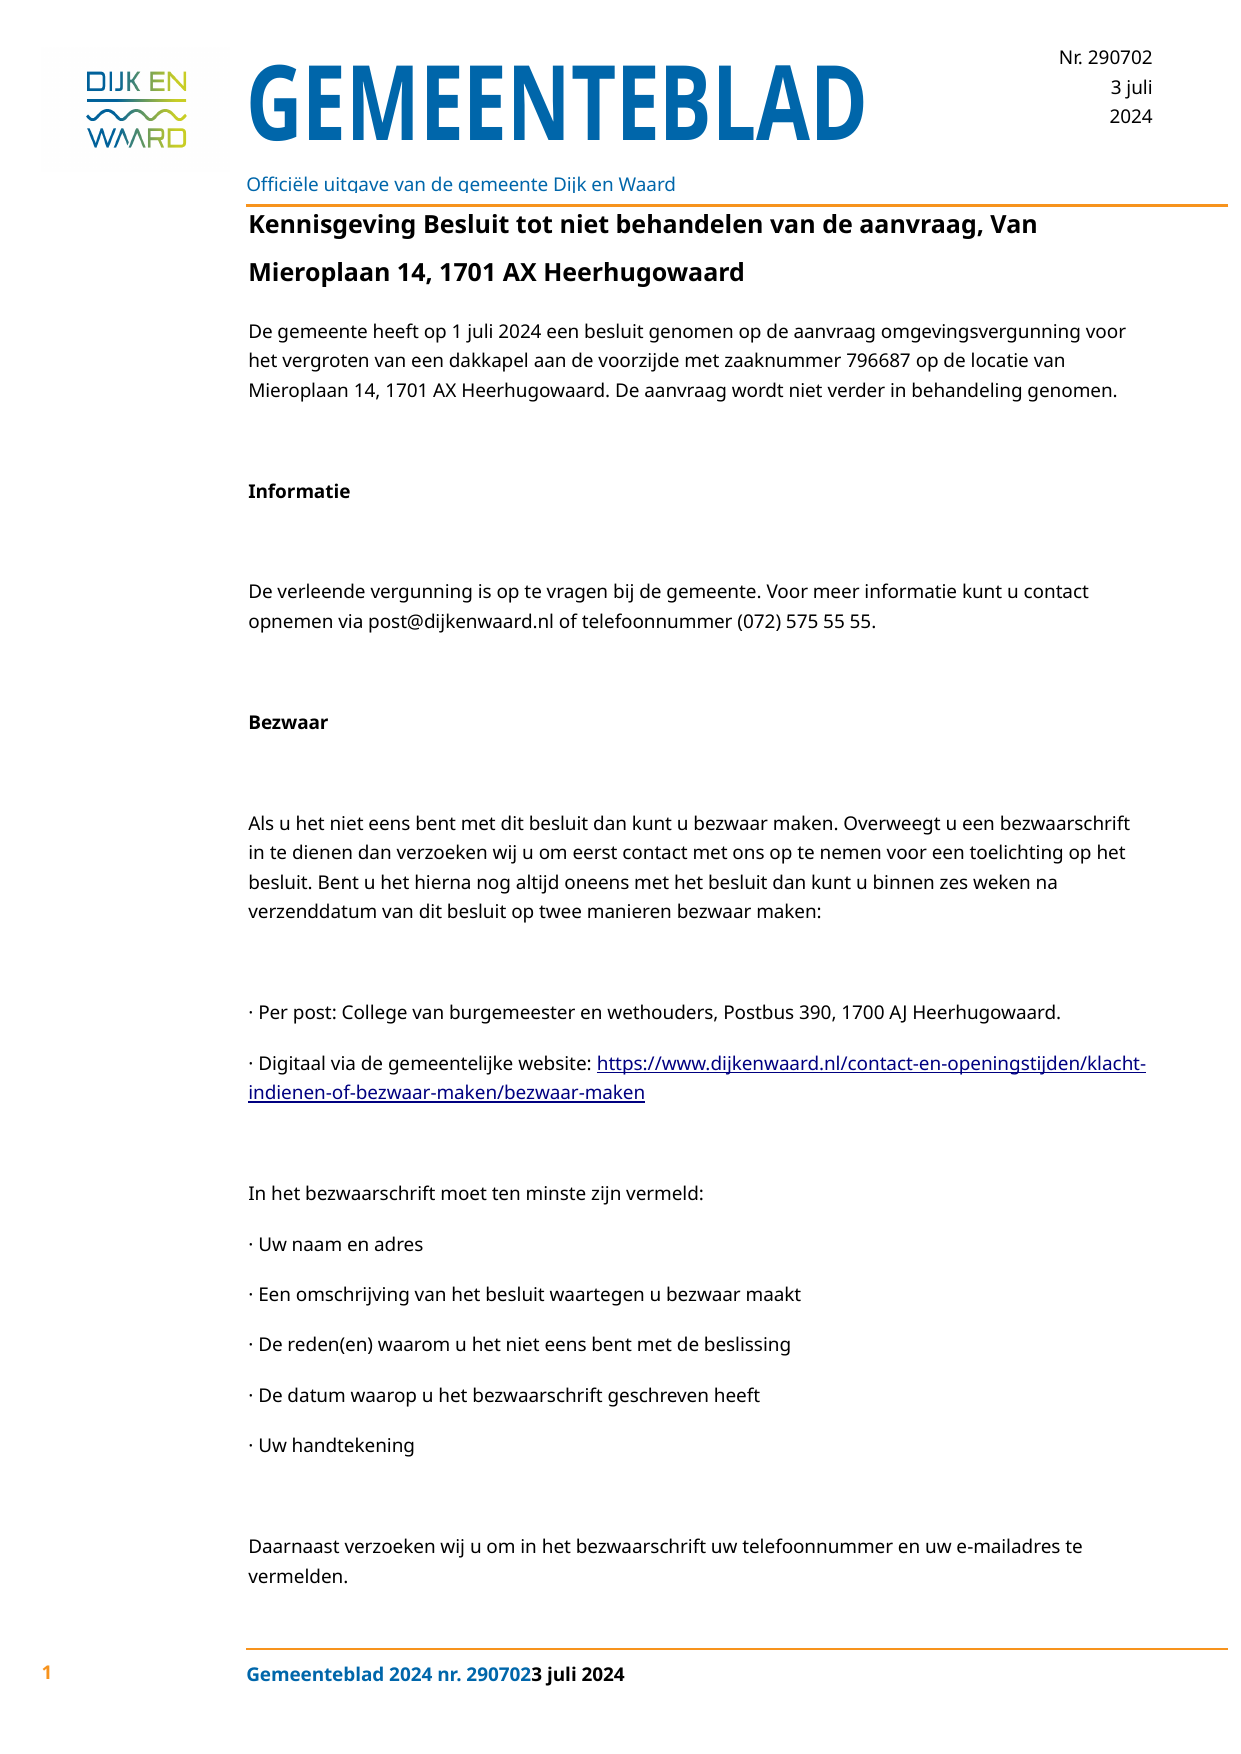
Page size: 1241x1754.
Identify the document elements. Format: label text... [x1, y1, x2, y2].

text · De reden(en) waarom u het niet eens bent met de beslissing [248, 1332, 1152, 1357]
text · De datum waarop u het bezwaarschrift geschreven heeft [248, 1382, 1152, 1408]
text · Een omschrijving van het besluit waartegen u bezwaar maakt [248, 1281, 1152, 1307]
text · Uw handtekening [248, 1432, 1152, 1458]
text Daarnaast verzoeken wij u om in het bezwaarschrift uw telefoonnummer en uw e-mailadres te vermelden. [248, 1533, 1152, 1589]
text De verleende vergunning is op te vragen bij de gemeente. Voor meer informatie kunt u contact opnemen via post@dijkenwaard.nl of telefoonnummer (072) 575 55 55. [248, 579, 1152, 634]
text · Uw naam en adres [248, 1231, 1152, 1257]
text Informatie [248, 478, 1152, 504]
text Als u het niet eens bent met dit besluit dan kunt u bezwaar maken. Overweegt u een bezwaarschrift in te dienen dan verzoeken wij u om eerst contact met ons op te nemen voor een toelichting op het besluit. Bent u het hierna nog altijd oneens met het besluit dan kunt u binnen zes weken na verzenddatum van dit besluit op twee manieren bezwaar maken: [248, 810, 1152, 924]
text In het bezwaarschrift moet ten minste zijn vermeld: [248, 1180, 1152, 1206]
text · Digitaal via de gemeentelijke website: https://www.dijkenwaard.nl/contact-en-openingstijden/klacht-indienen-of-bezwaar-maken/bezwaar-maken [248, 1050, 1152, 1105]
picture [41, 47, 231, 172]
text · Per post: College van burgemeester en wethouders, Postbus 390, 1700 AJ Heerhugowaard. [248, 999, 1152, 1025]
text Kennisgeving Besluit tot niet behandelen van de aanvraag, Van Mieroplaan 14, 1701 AX Heerhugowaard [248, 207, 1152, 288]
text De gemeente heeft op 1 juli 2024 een besluit genomen op de aanvraag omgevingsvergunning voor het vergroten van een dakkapel aan de voorzijde met zaaknummer 796687 op de locatie van Mieroplaan 14, 1701 AX Heerhugowaard. De aanvraag wordt niet verder in behandeling genomen. [248, 318, 1152, 403]
text Bezwaar [248, 709, 1152, 735]
